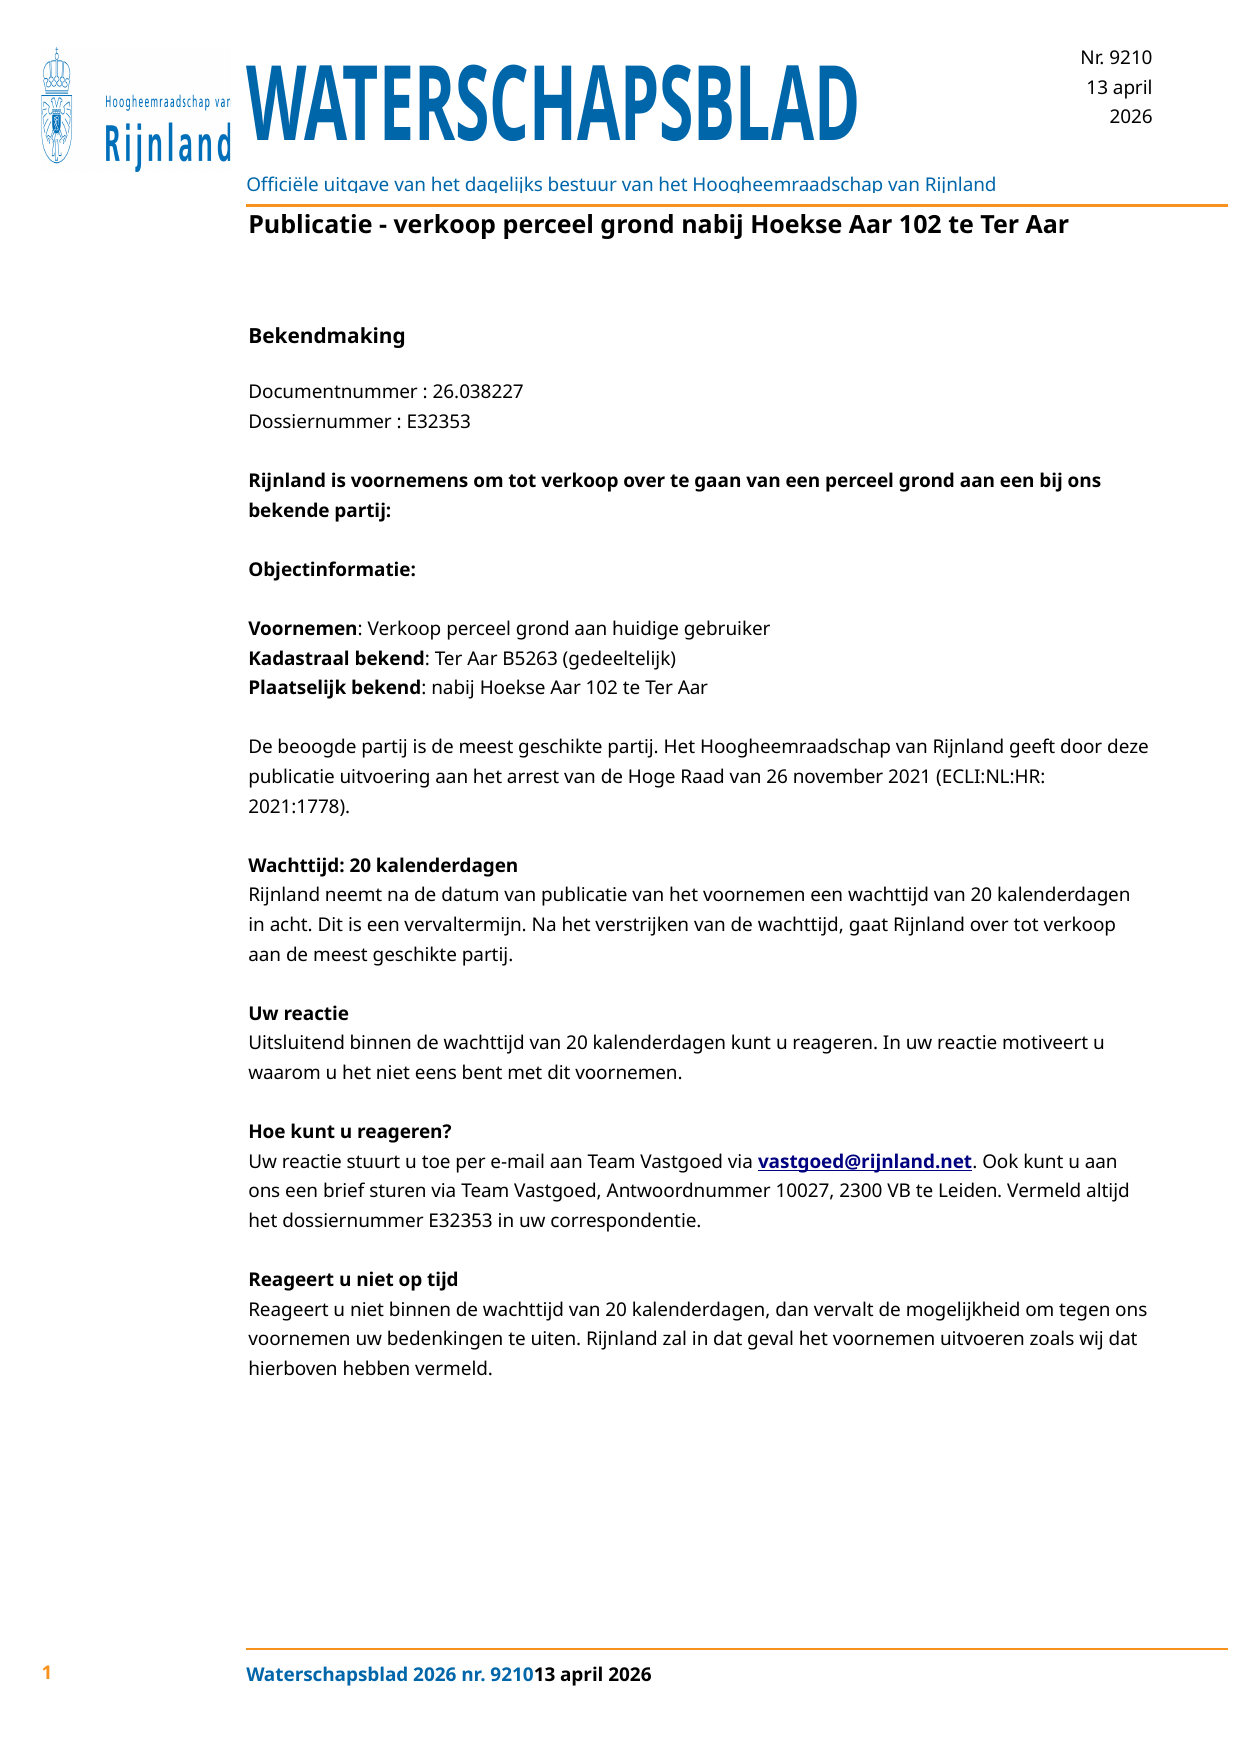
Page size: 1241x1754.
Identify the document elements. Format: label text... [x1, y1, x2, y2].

text Reageert u niet binnen de wachttijd van 20 kalenderdagen, dan vervalt de mogelijkheid om tegen ons voornemen uw bedenkingen te uiten. Rijnland zal in dat geval het voornemen uitvoeren zoals wij dat hierboven hebben vermeld. [248, 1296, 1152, 1381]
text Uw reactie [248, 1000, 1152, 1026]
text Dossiernummer : E32353 [248, 408, 1152, 434]
text Uitsluitend binnen de wachttijd van 20 kalenderdagen kunt u reageren. In uw reactie motiveert u waarom u het niet eens bent met dit voornemen. [248, 1029, 1152, 1085]
text Publicatie - verkoop perceel grond nabij Hoekse Aar 102 te Ter Aar [248, 207, 1152, 241]
text Hoe kunt u reageren? [248, 1118, 1152, 1144]
text Documentnummer : 26.038227 [248, 379, 1152, 404]
text Rijnland neemt na de datum van publicatie van het voornemen een wachttijd van 20 kalenderdagen in acht. Dit is een vervaltermijn. Na het verstrijken van de wachttijd, gaat Rijnland over tot verkoop aan de meest geschikte partij. [248, 882, 1152, 967]
text Bekendmaking [248, 321, 1152, 349]
text De beoogde partij is de meest geschikte partij. Het Hoogheemraadschap van Rijnland geeft door deze publicatie uitvoering aan het arrest van de Hoge Raad van 26 november 2021 (ECLI:NL:HR: 2021:1778). [248, 734, 1152, 819]
text Objectinformatie: [248, 556, 1152, 582]
picture [41, 47, 231, 172]
text Kadastraal bekend: Ter Aar B5263 (gedeeltelijk) [248, 645, 1152, 671]
text Voornemen: Verkoop perceel grond aan huidige gebruiker [248, 615, 1152, 641]
text Plaatselijk bekend: nabij Hoekse Aar 102 te Ter Aar [248, 674, 1152, 700]
text Rijnland is voornemens om tot verkoop over te gaan van een perceel grond aan een bij ons bekende partij: [248, 467, 1152, 523]
text Wachttijd: 20 kalenderdagen [248, 852, 1152, 878]
text Reageert u niet op tijd [248, 1266, 1152, 1292]
text Uw reactie stuurt u toe per e-mail aan Team Vastgoed via vastgoed@rijnland.net. Ook kunt u aan ons een brief sturen via Team Vastgoed, Antwoordnummer 10027, 2300 VB te Leiden. Vermeld altijd het dossiernummer E32353 in uw correspondentie. [248, 1148, 1152, 1233]
